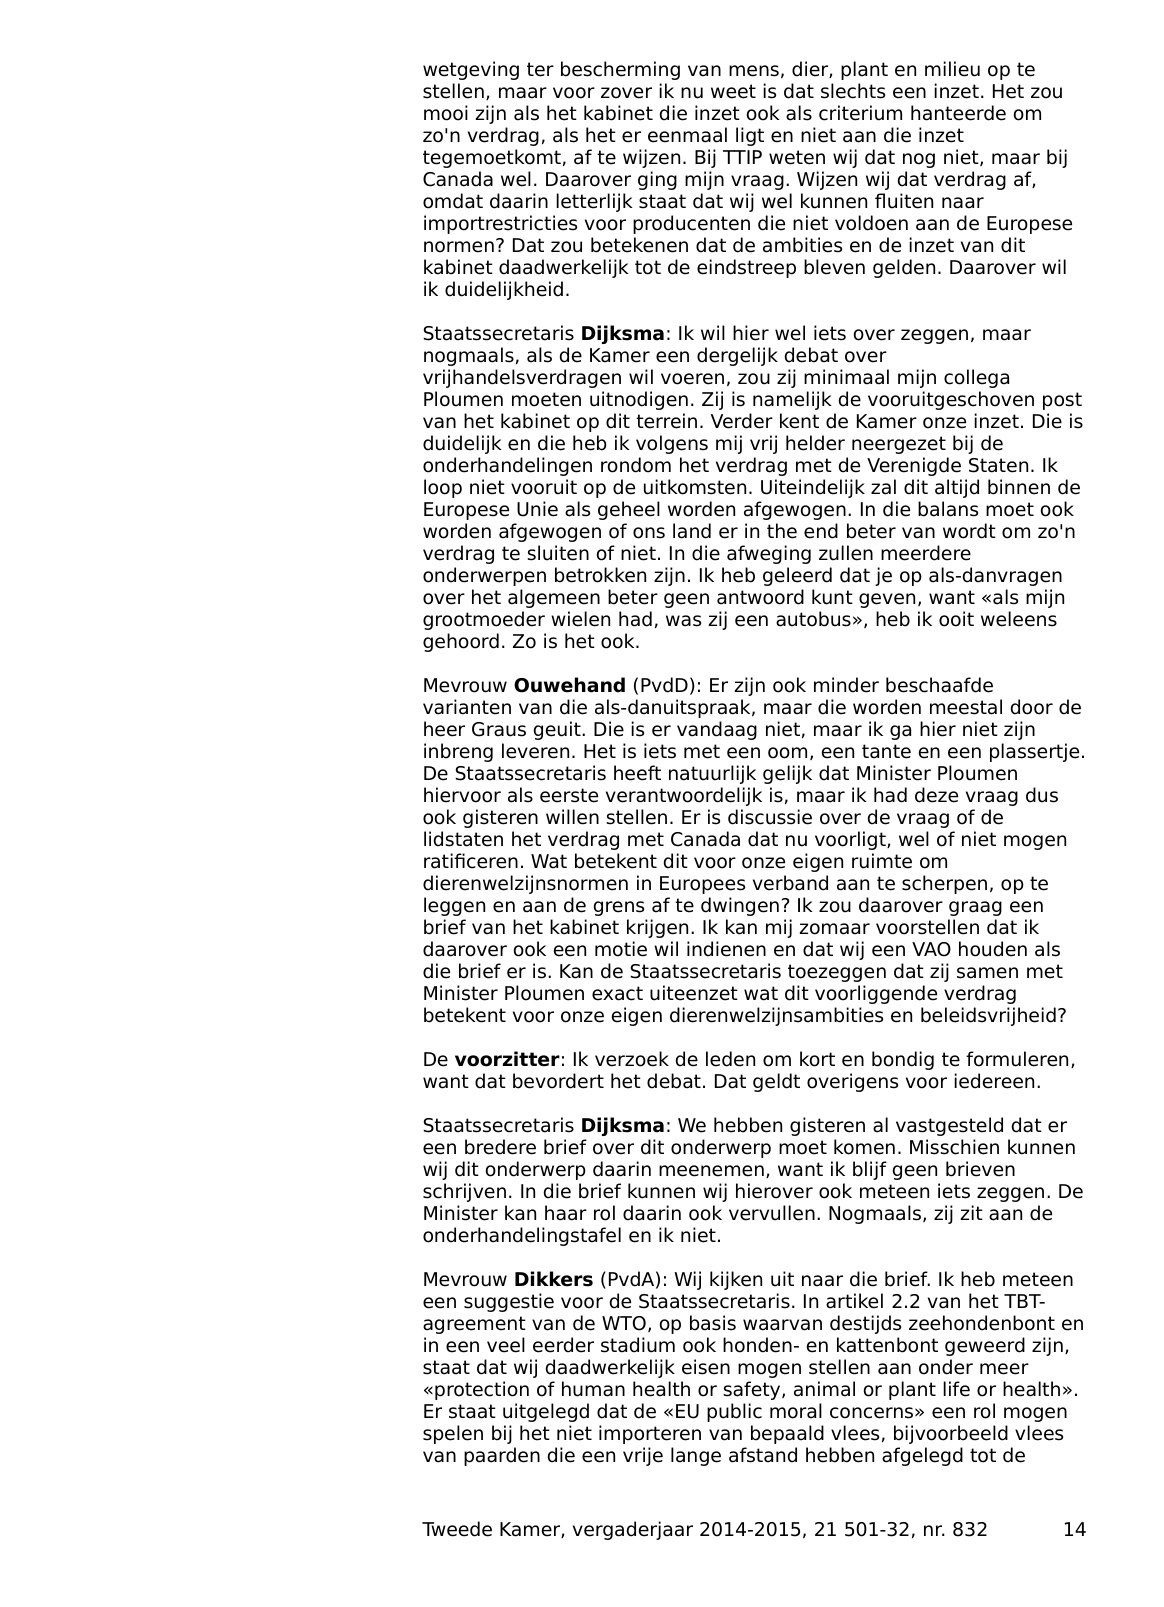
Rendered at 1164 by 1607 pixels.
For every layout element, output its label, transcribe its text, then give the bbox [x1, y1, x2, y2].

text Staatssecretaris Dijksma: Ik wil hier wel iets over zeggen, maar nogmaals, als de Kamer een dergelijk debat over vrijhandelsverdragen wil voeren, zou zij minimaal mijn collega Ploumen moeten uitnodigen. Zij is namelijk de vooruitgeschoven post van het kabinet op dit terrein. Verder kent de Kamer onze inzet. Die is duidelijk en die heb ik volgens mij vrij helder neergezet bij de onderhandelingen rondom het verdrag met de Verenigde Staten. Ik loop niet vooruit op de uitkomsten. Uiteindelijk zal dit altijd binnen de Europese Unie als geheel worden afgewogen. In die balans moet ook worden afgewogen of ons land er in the end beter van wordt om zo'n verdrag te sluiten of niet. In die afweging zullen meerdere onderwerpen betrokken zijn. Ik heb geleerd dat je op als-danvragen over het algemeen beter geen antwoord kunt geven, want «als mijn grootmoeder wielen had, was zij een autobus», heb ik ooit weleens gehoord. Zo is het ook. [422, 323, 1087, 653]
text Mevrouw Dikkers (PvdA): Wij kijken uit naar die brief. Ik heb meteen een suggestie voor de Staatssecretaris. In artikel 2.2 van het TBT-agreement van de WTO, op basis waarvan destijds zeehondenbont en in een veel eerder stadium ook honden- en kattenbont geweerd zijn, staat dat wij daadwerkelijk eisen mogen stellen aan onder meer «protection of human health or safety, animal or plant life or health». Er staat uitgelegd dat de «EU public moral concerns» een rol mogen spelen bij het niet importeren van bepaald vlees, bijvoorbeeld vlees van paarden die een vrije lange afstand hebben afgelegd tot de [422, 1269, 1087, 1467]
text Staatssecretaris Dijksma: We hebben gisteren al vastgesteld dat er een bredere brief over dit onderwerp moet komen. Misschien kunnen wij dit onderwerp daarin meenemen, want ik blijf geen brieven schrijven. In die brief kunnen wij hierover ook meteen iets zeggen. De Minister kan haar rol daarin ook vervullen. Nogmaals, zij zit aan de onderhandelingstafel en ik niet. [422, 1115, 1087, 1247]
text Mevrouw Ouwehand (PvdD): Er zijn ook minder beschaafde varianten van die als-danuitspraak, maar die worden meestal door de heer Graus geuit. Die is er vandaag niet, maar ik ga hier niet zijn inbreng leveren. Het is iets met een oom, een tante en een plassertje. [422, 675, 1087, 763]
text wetgeving ter bescherming van mens, dier, plant en milieu op te stellen, maar voor zover ik nu weet is dat slechts een inzet. Het zou mooi zijn als het kabinet die inzet ook als criterium hanteerde om zo'n verdrag, als het er eenmaal ligt en niet aan die inzet tegemoetkomt, af te wijzen. Bij TTIP weten wij dat nog niet, maar bij Canada wel. Daarover ging mijn vraag. Wijzen wij dat verdrag af, omdat daarin letterlijk staat dat wij wel kunnen fluiten naar importrestricties voor producenten die niet voldoen aan de Europese normen? Dat zou betekenen dat de ambities en de inzet van dit kabinet daadwerkelijk tot de eindstreep bleven gelden. Daarover wil ik duidelijkheid. [422, 59, 1087, 301]
text De voorzitter: Ik verzoek de leden om kort en bondig te formuleren, want dat bevordert het debat. Dat geldt overigens voor iedereen. [422, 1049, 1087, 1093]
text De Staatssecretaris heeft natuurlijk gelijk dat Minister Ploumen hiervoor als eerste verantwoordelijk is, maar ik had deze vraag dus ook gisteren willen stellen. Er is discussie over de vraag of de lidstaten het verdrag met Canada dat nu voorligt, wel of niet mogen ratificeren. Wat betekent dit voor onze eigen ruimte om dierenwelzijnsnormen in Europees verband aan te scherpen, op te leggen en aan de grens af te dwingen? Ik zou daarover graag een brief van het kabinet krijgen. Ik kan mij zomaar voorstellen dat ik daarover ook een motie wil indienen en dat wij een VAO houden als die brief er is. Kan de Staatssecretaris toezeggen dat zij samen met Minister Ploumen exact uiteenzet wat dit voorliggende verdrag betekent voor onze eigen dierenwelzijnsambities en beleidsvrijheid? [422, 763, 1087, 1027]
